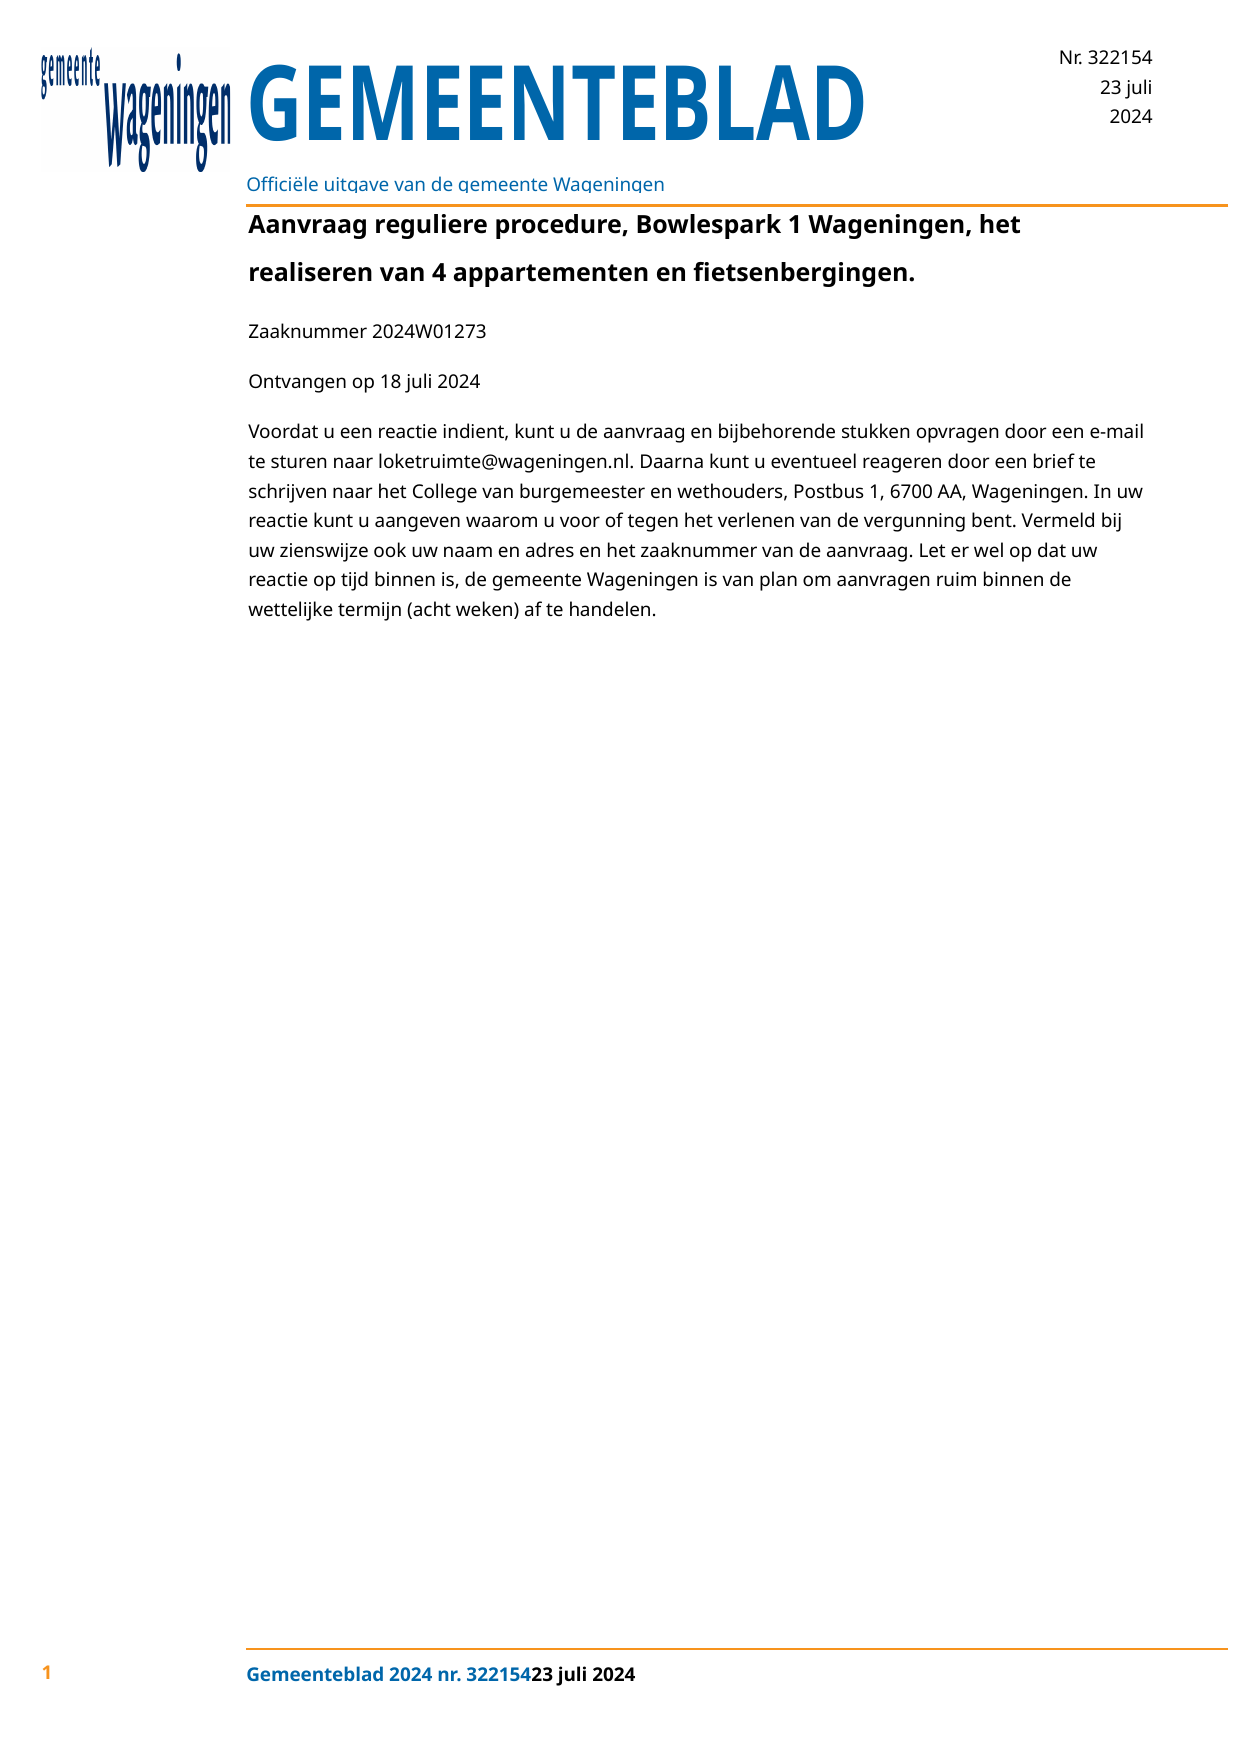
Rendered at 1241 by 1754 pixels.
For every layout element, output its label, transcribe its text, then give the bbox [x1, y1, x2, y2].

picture [41, 47, 231, 172]
text Ontvangen op 18 juli 2024 [248, 368, 1152, 394]
text Zaaknummer 2024W01273 [248, 318, 1152, 344]
text Voordat u een reactie indient, kunt u de aanvraag en bijbehorende stukken opvragen door een e-mail te sturen naar loketruimte@wageningen.nl. Daarna kunt u eventueel reageren door een brief te schrijven naar het College van burgemeester en wethouders, Postbus 1, 6700 AA, Wageningen. In uw reactie kunt u aangeven waarom u voor of tegen het verlenen van de vergunning bent. Vermeld bij uw zienswijze ook uw naam en adres en het zaaknummer van de aanvraag. Let er wel op dat uw reactie op tijd binnen is, de gemeente Wageningen is van plan om aanvragen ruim binnen de wettelijke termijn (acht weken) af te handelen. [248, 419, 1152, 622]
text Aanvraag reguliere procedure, Bowlespark 1 Wageningen, het realiseren van 4 appartementen en fietsenbergingen. [248, 207, 1152, 288]
